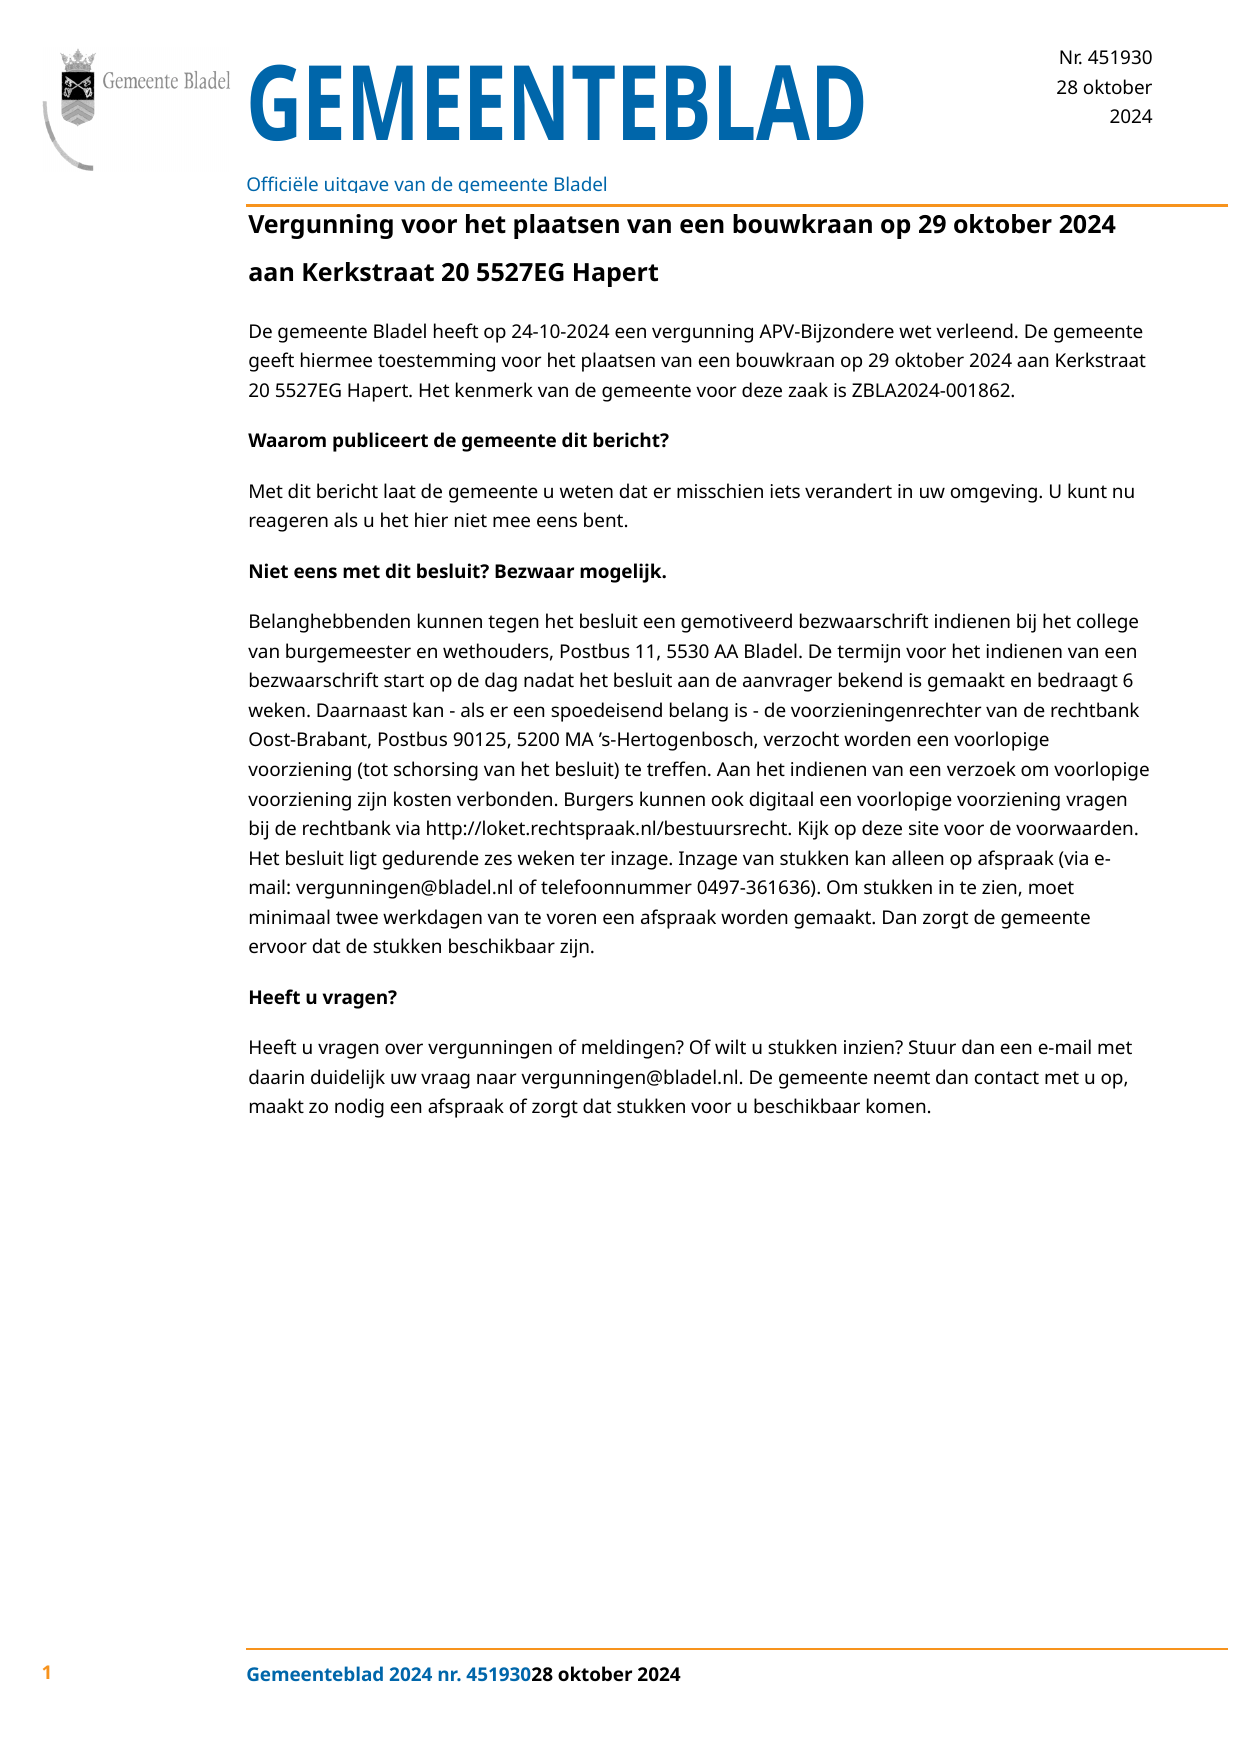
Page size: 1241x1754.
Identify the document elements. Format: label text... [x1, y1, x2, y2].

text De gemeente Bladel heeft op 24-10-2024 een vergunning APV-Bijzondere wet verleend. De gemeente geeft hiermee toestemming voor het plaatsen van een bouwkraan op 29 oktober 2024 aan Kerkstraat 20 5527EG Hapert. Het kenmerk van de gemeente voor deze zaak is ZBLA2024-001862. [248, 318, 1152, 403]
text Heeft u vragen over vergunningen of meldingen? Of wilt u stukken inzien? Stuur dan een e-mail met daarin duidelijk uw vraag naar vergunningen@bladel.nl. De gemeente neemt dan contact met u op, maakt zo nodig een afspraak of zorgt dat stukken voor u beschikbaar komen. [248, 1034, 1152, 1119]
text Vergunning voor het plaatsen van een bouwkraan op 29 oktober 2024 aan Kerkstraat 20 5527EG Hapert [248, 207, 1152, 288]
text Waarom publiceert de gemeente dit bericht? [248, 427, 1152, 453]
text Belanghebbenden kunnen tegen het besluit een gemotiveerd bezwaarschrift indienen bij het college van burgemeester en wethouders, Postbus 11, 5530 AA Bladel. De termijn voor het indienen van een bezwaarschrift start op de dag nadat het besluit aan de aanvrager bekend is gemaakt en bedraagt 6 weken. Daarnaast kan - als er een spoedeisend belang is - de voorzieningenrechter van de rechtbank Oost-Brabant, Postbus 90125, 5200 MA ’s-Hertogenbosch, verzocht worden een voorlopige voorziening (tot schorsing van het besluit) te treffen. Aan het indienen van een verzoek om voorlopige voorziening zijn kosten verbonden. Burgers kunnen ook digitaal een voorlopige voorziening vragen bij de rechtbank via http://loket.rechtspraak.nl/bestuursrecht. Kijk op deze site voor de voorwaarden. Het besluit ligt gedurende zes weken ter inzage. Inzage van stukken kan alleen op afspraak (via e-mail: vergunningen@bladel.nl of telefoonnummer 0497-361636). Om stukken in te zien, moet minimaal twee werkdagen van te voren een afspraak worden gemaakt. Dan zorgt de gemeente ervoor dat de stukken beschikbaar zijn. [248, 608, 1152, 959]
text Met dit bericht laat de gemeente u weten dat er misschien iets verandert in uw omgeving. U kunt nu reageren als u het hier niet mee eens bent. [248, 478, 1152, 533]
picture [41, 47, 231, 172]
text Niet eens met dit besluit? Bezwaar mogelijk. [248, 558, 1152, 584]
text Heeft u vragen? [248, 984, 1152, 1010]
